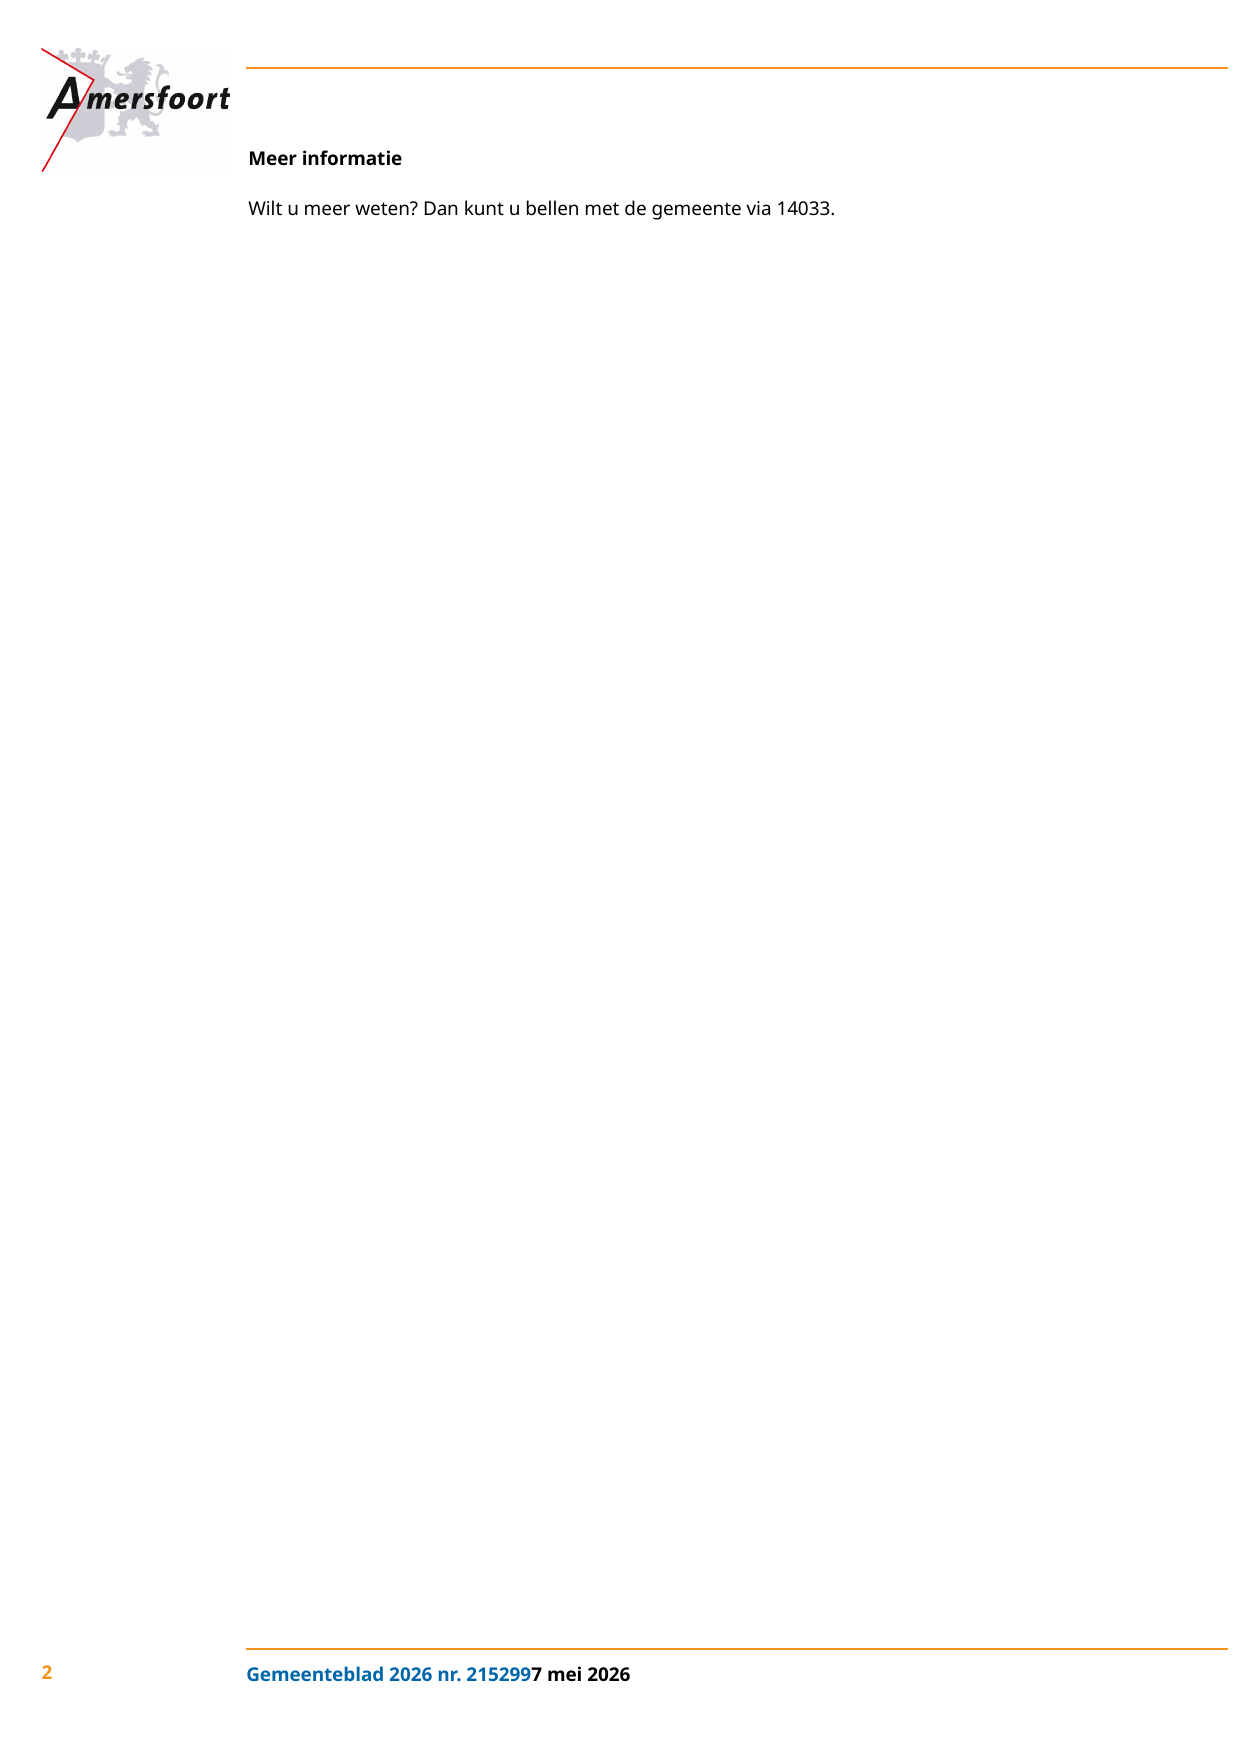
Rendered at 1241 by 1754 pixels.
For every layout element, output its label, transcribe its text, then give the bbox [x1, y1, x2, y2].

picture [41, 47, 231, 172]
text Wilt u meer weten? Dan kunt u bellen met de gemeente via 14033. [248, 196, 1152, 221]
text Meer informatie [248, 145, 1152, 171]
